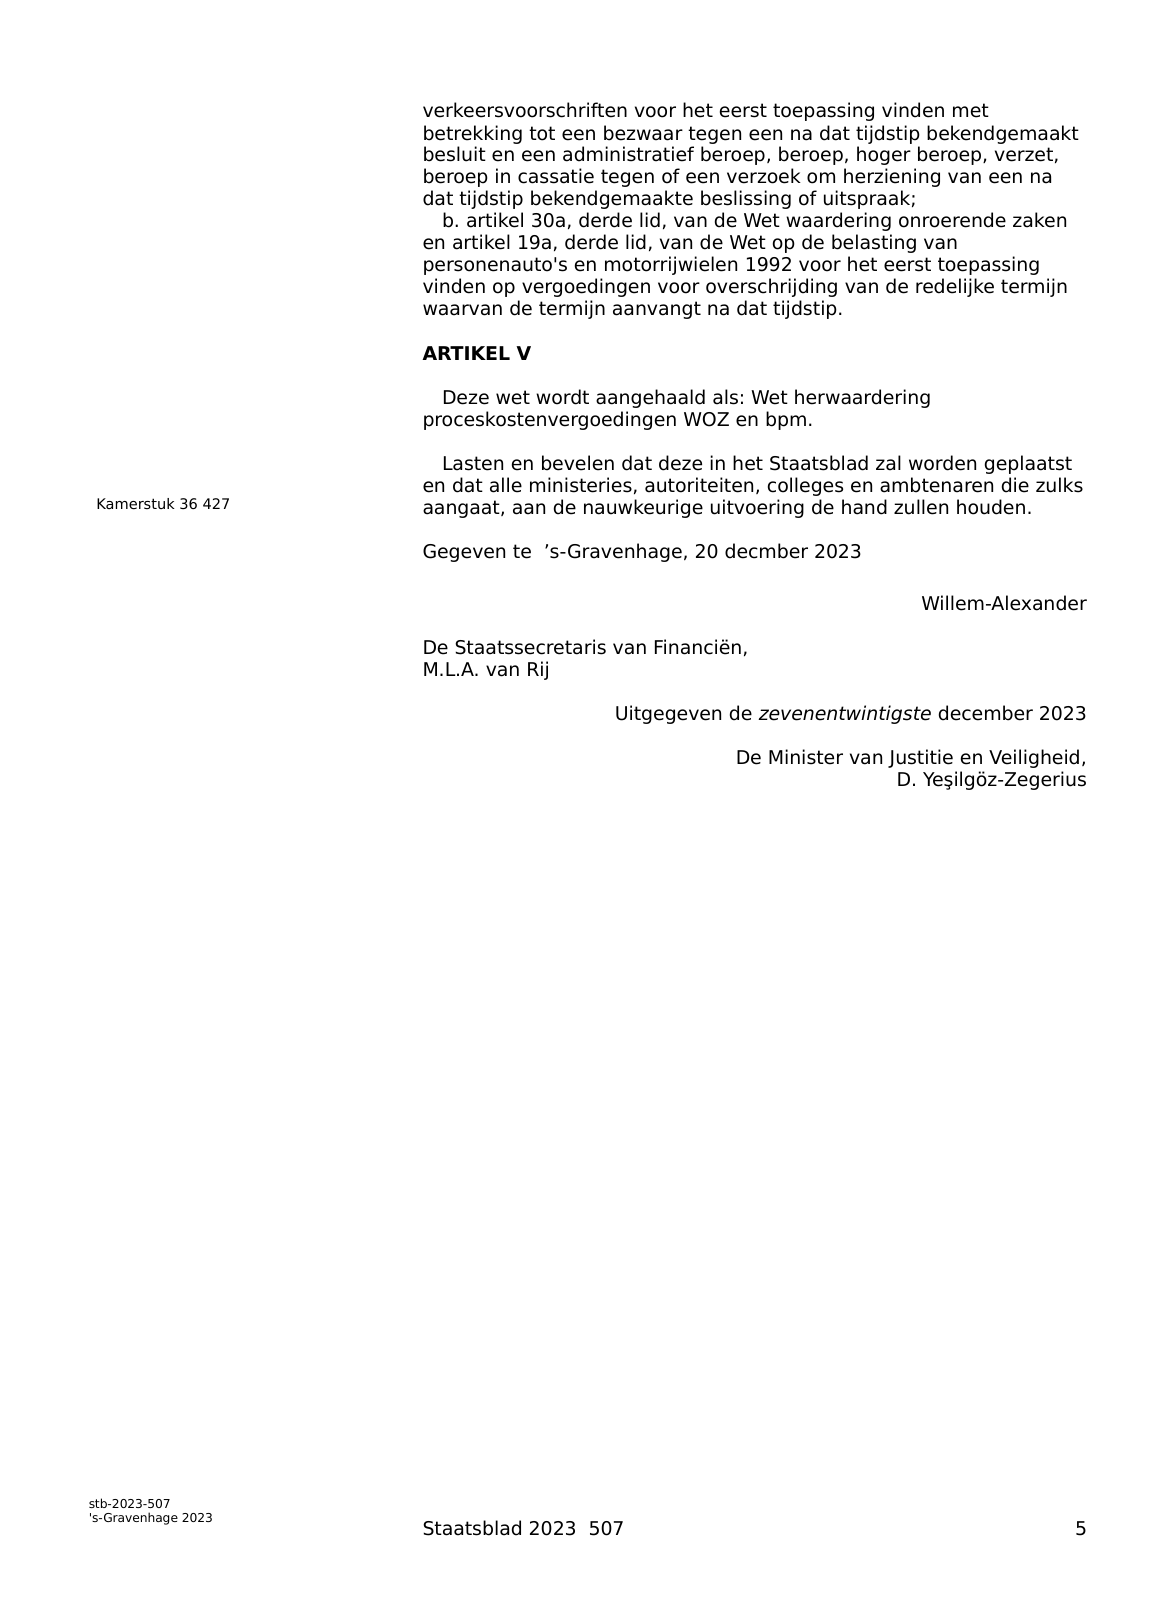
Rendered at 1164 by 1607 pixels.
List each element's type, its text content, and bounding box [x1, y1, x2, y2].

text 's-Gravenhage 2023 [88, 1511, 323, 1525]
text stb-2023-507 [88, 1497, 323, 1511]
text Deze wet wordt aangehaald als: Wet herwaardering proceskostenvergoedingen WOZ en bpm. [422, 387, 1087, 431]
text Kamerstuk 36 427 [77, 496, 396, 513]
text b. artikel 30a, derde lid, van de Wet waardering onroerende zaken en artikel 19a, derde lid, van de Wet op de belasting van personenauto's en motorrijwielen 1992 voor het eerst toepassing vinden op vergoedingen voor overschrijding van de redelijke termijn waarvan de termijn aanvangt na dat tijdstip. [422, 210, 1087, 320]
subtitle ARTIKEL V [422, 342, 1087, 364]
text De Staatssecretaris van Financiën, M.L.A. van Rij [422, 637, 1087, 681]
text verkeersvoorschriften voor het eerst toepassing vinden met betrekking tot een bezwaar tegen een na dat tijdstip bekendgemaakt besluit en een administratief beroep, beroep, hoger beroep, verzet, beroep in cassatie tegen of een verzoek om herziening van een na dat tijdstip bekendgemaakte beslissing of uitspraak; [422, 100, 1087, 210]
text Willem-Alexander [422, 593, 1087, 615]
text Uitgegeven de zevenentwintigste december 2023 [422, 703, 1087, 725]
text Lasten en bevelen dat deze in het Staatsblad zal worden geplaatst en dat alle ministeries, autoriteiten, colleges en ambtenaren die zulks aangaat, aan de nauwkeurige uitvoering de hand zullen houden. [422, 453, 1087, 519]
text Gegeven te ’s-Gravenhage, 20 decmber 2023 [422, 541, 1087, 563]
text De Minister van Justitie en Veiligheid, D. Yeşilgöz-Zegerius [422, 747, 1087, 791]
